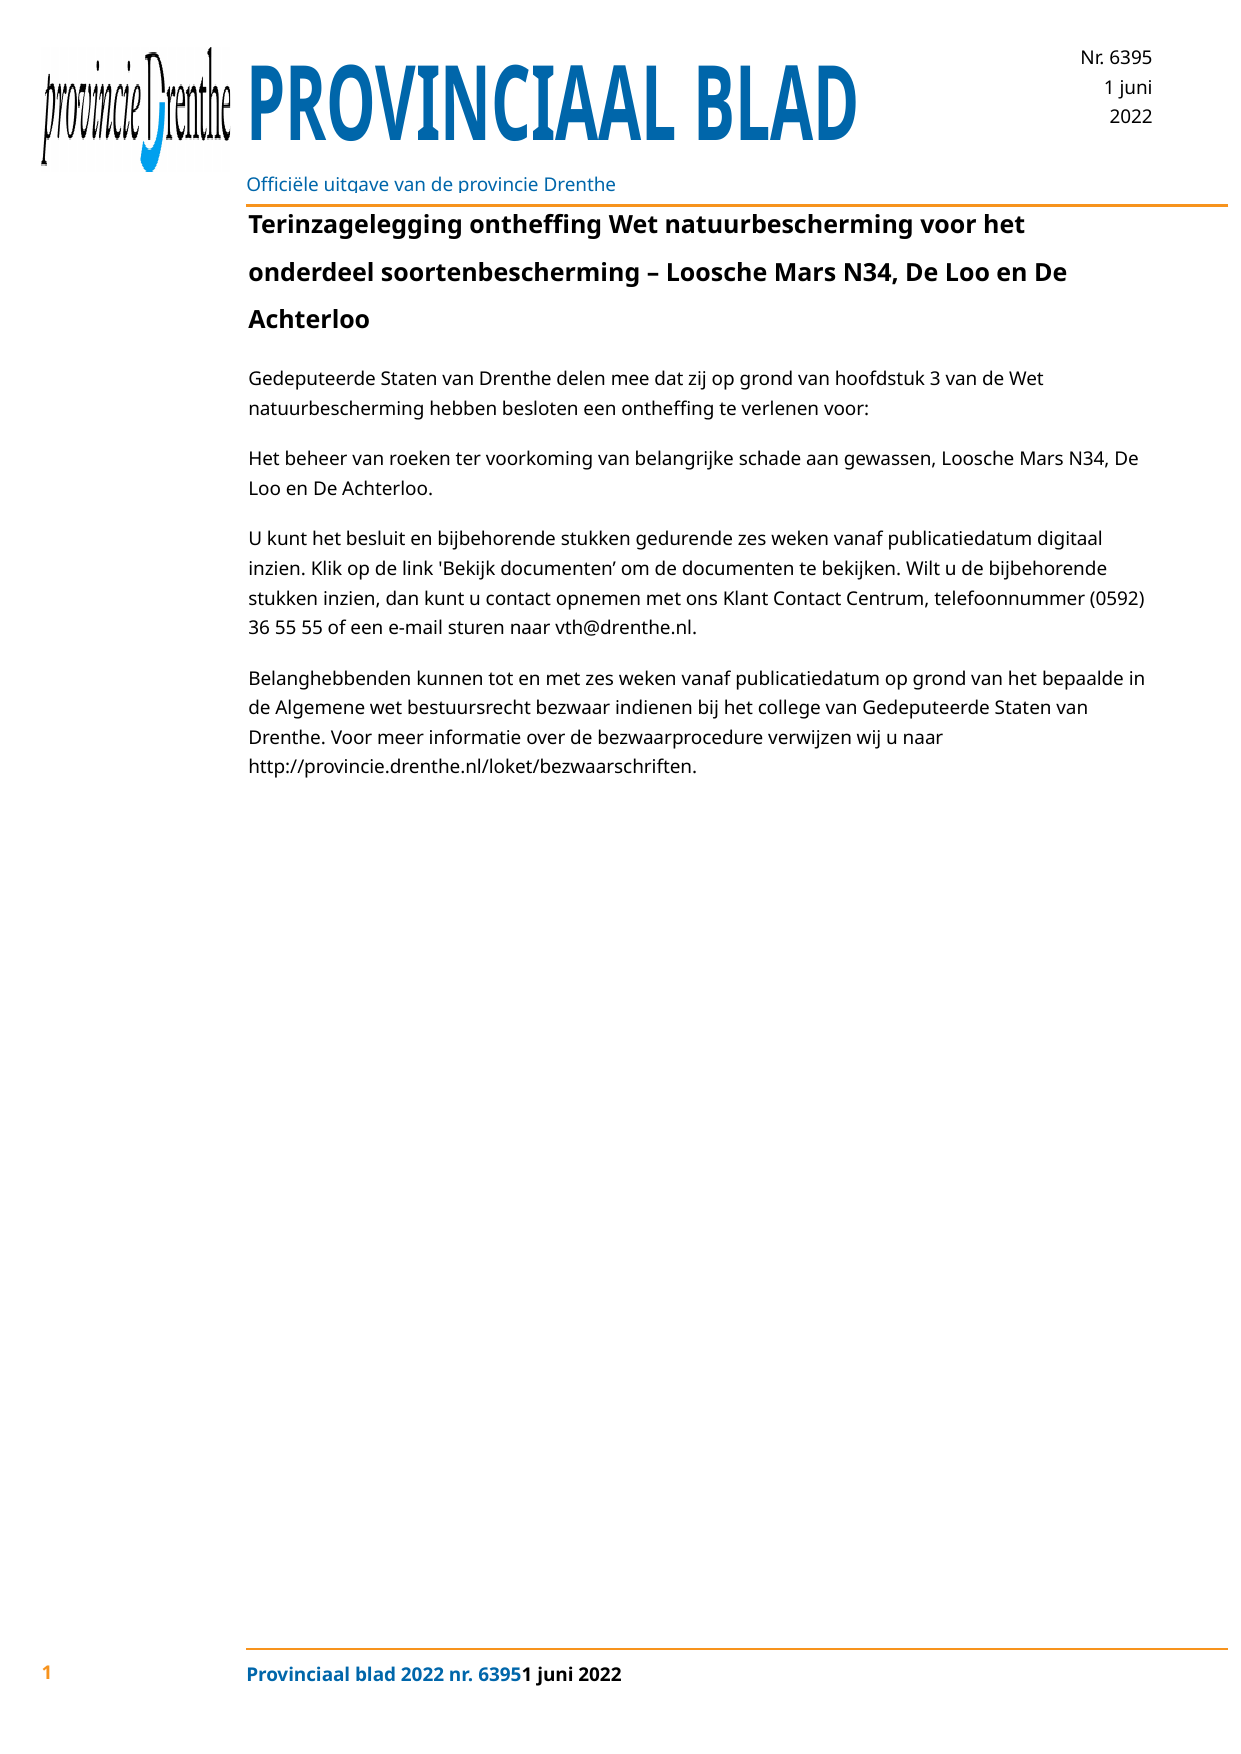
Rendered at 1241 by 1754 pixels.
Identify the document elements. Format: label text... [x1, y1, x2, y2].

text U kunt het besluit en bijbehorende stukken gedurende zes weken vanaf publicatiedatum digitaal inzien. Klik op de link 'Bekijk documenten’ om de documenten te bekijken. Wilt u de bijbehorende stukken inzien, dan kunt u contact opnemen met ons Klant Contact Centrum, telefoonnummer (0592) 36 55 55 of een e-mail sturen naar vth@drenthe.nl. [248, 526, 1152, 640]
text Gedeputeerde Staten van Drenthe delen mee dat zij op grond van hoofdstuk 3 van de Wet natuurbescherming hebben besloten een ontheffing te verlenen voor: [248, 366, 1152, 421]
text Belanghebbenden kunnen tot en met zes weken vanaf publicatiedatum op grond van het bepaalde in de Algemene wet bestuursrecht bezwaar indienen bij het college van Gedeputeerde Staten van Drenthe. Voor meer informatie over de bezwaarprocedure verwijzen wij u naar http://provincie.drenthe.nl/loket/bezwaarschriften. [248, 665, 1152, 779]
text Terinzagelegging ontheffing Wet natuurbescherming voor het onderdeel soortenbescherming – Loosche Mars N34, De Loo en De Achterloo [248, 207, 1152, 336]
text Het beheer van roeken ter voorkoming van belangrijke schade aan gewassen, Loosche Mars N34, De Loo en De Achterloo. [248, 446, 1152, 501]
picture [41, 47, 231, 172]
